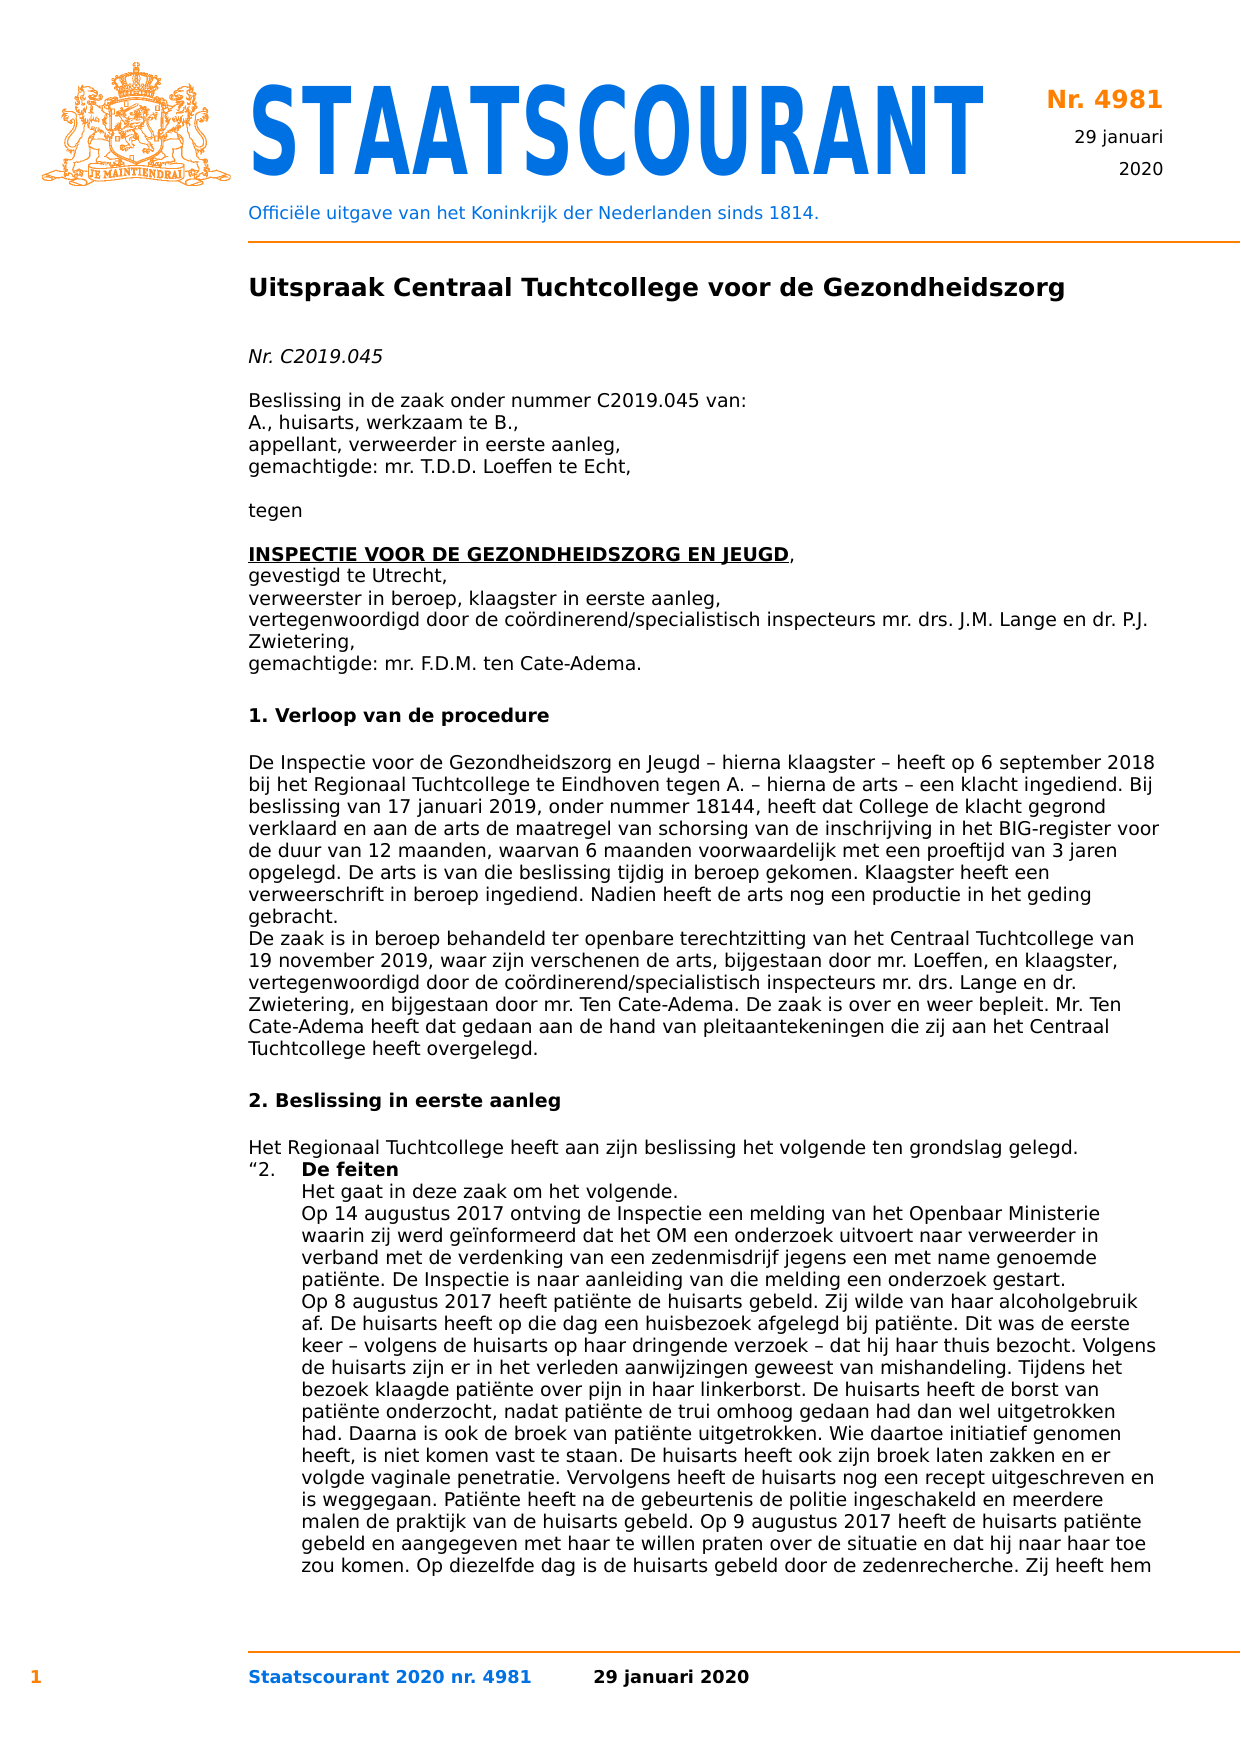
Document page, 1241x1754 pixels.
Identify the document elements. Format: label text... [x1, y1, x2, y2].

text Beslissing in de zaak onder nummer C2019.045 van: [248, 390, 1163, 412]
table_header STAATSCOURANT [248, 62, 998, 203]
text Op 8 augustus 2017 heeft patiënte de huisarts gebeld. Zij wilde van haar alcoholgebruik af. De huisarts heeft op die dag een huisbezoek afgelegd bij patiënte. Dit was de eerste keer – volgens de huisarts op haar dringende verzoek – dat hij haar thuis bezocht. Volgens de huisarts zijn er in het verleden aanwijzingen geweest van mishandeling. Tijdens het bezoek klaagde patiënte over pijn in haar linkerborst. De huisarts heeft de borst van patiënte onderzocht, nadat patiënte de trui omhoog gedaan had dan wel uitgetrokken had. Daarna is ook de broek van patiënte uitgetrokken. Wie daartoe initiatief genomen heeft, is niet komen vast te staan. De huisarts heeft ook zijn broek laten zakken en er volgde vaginale penetratie. Vervolgens heeft de huisarts nog een recept uitgeschreven en is weggegaan. Patiënte heeft na de gebeurtenis de politie ingeschakeld en meerdere malen de praktijk van de huisarts gebeld. Op 9 augustus 2017 heeft de huisarts patiënte gebeld en aangegeven met haar te willen praten over de situatie en dat hij naar haar toe zou komen. Op diezelfde dag is de huisarts gebeld door de zedenrecherche. Zij heeft hem [301, 1291, 1163, 1577]
text Nr. C2019.045 [248, 346, 1163, 368]
subtitle Uitspraak Centraal Tuchtcollege voor de Gezondheidszorg [248, 273, 1163, 302]
table_cell Officiële uitgave van het Koninkrijk der Nederlanden sinds 1814. [248, 203, 1240, 241]
table_cell 29 januari [998, 121, 1240, 153]
text appellant, verweerder in eerste aanleg, [248, 434, 1163, 456]
text Het Regionaal Tuchtcollege heeft aan zijn beslissing het volgende ten grondslag gelegd. [248, 1137, 1163, 1159]
subtitle 2. Beslissing in eerste aanleg [248, 1090, 1163, 1112]
text Het gaat in deze zaak om het volgende. [301, 1181, 1163, 1203]
subtitle 1. Verloop van de procedure [248, 705, 1163, 727]
text vertegenwoordigd door de coördinerend/specialistisch inspecteurs mr. drs. J.M. Lange en dr. P.J. Zwietering, [248, 609, 1163, 653]
text “2. De feiten [248, 1159, 1163, 1181]
text Op 14 augustus 2017 ontving de Inspectie een melding van het Openbaar Ministerie waarin zij werd geïnformeerd dat het OM een onderzoek uitvoert naar verweerder in verband met de verdenking van een zedenmisdrijf jegens een met name genoemde patiënte. De Inspectie is naar aanleiding van die melding een onderzoek gestart. [301, 1203, 1163, 1291]
text INSPECTIE VOOR DE GEZONDHEIDSZORG EN JEUGD, [248, 543, 1163, 565]
table_header Nr. 4981 [998, 62, 1240, 121]
picture [41, 62, 231, 186]
text gevestigd te Utrecht, [248, 565, 1163, 587]
text A., huisarts, werkzaam te B., [248, 412, 1163, 434]
text De zaak is in beroep behandeld ter openbare terechtzitting van het Centraal Tuchtcollege van 19 november 2019, waar zijn verschenen de arts, bijgestaan door mr. Loeffen, en klaagster, vertegenwoordigd door de coördinerend/specialistisch inspecteurs mr. drs. Lange en dr. Zwietering, en bijgestaan door mr. Ten Cate-Adema. De zaak is over en weer bepleit. Mr. Ten Cate-Adema heeft dat gedaan aan de hand van pleitaantekeningen die zij aan het Centraal Tuchtcollege heeft overgelegd. [248, 928, 1163, 1060]
text De Inspectie voor de Gezondheidszorg en Jeugd – hierna klaagster – heeft op 6 september 2018 bij het Regionaal Tuchtcollege te Eindhoven tegen A. – hierna de arts – een klacht ingediend. Bij beslissing van 17 januari 2019, onder nummer 18144, heeft dat College de klacht gegrond verklaard en aan de arts de maatregel van schorsing van de inschrijving in het BIG-register voor de duur van 12 maanden, waarvan 6 maanden voorwaardelijk met een proeftijd van 3 jaren opgelegd. De arts is van die beslissing tijdig in beroep gekomen. Klaagster heeft een verweerschrift in beroep ingediend. Nadien heeft de arts nog een productie in het geding gebracht. [248, 752, 1163, 928]
text gemachtigde: mr. T.D.D. Loeffen te Echt, [248, 456, 1163, 478]
text tegen [248, 499, 1163, 522]
text verweerster in beroep, klaagster in eerste aanleg, [248, 587, 1163, 609]
table_header [25, 62, 248, 241]
table_cell 2020 [998, 153, 1240, 203]
text gemachtigde: mr. F.D.M. ten Cate-Adema. [248, 653, 1163, 675]
